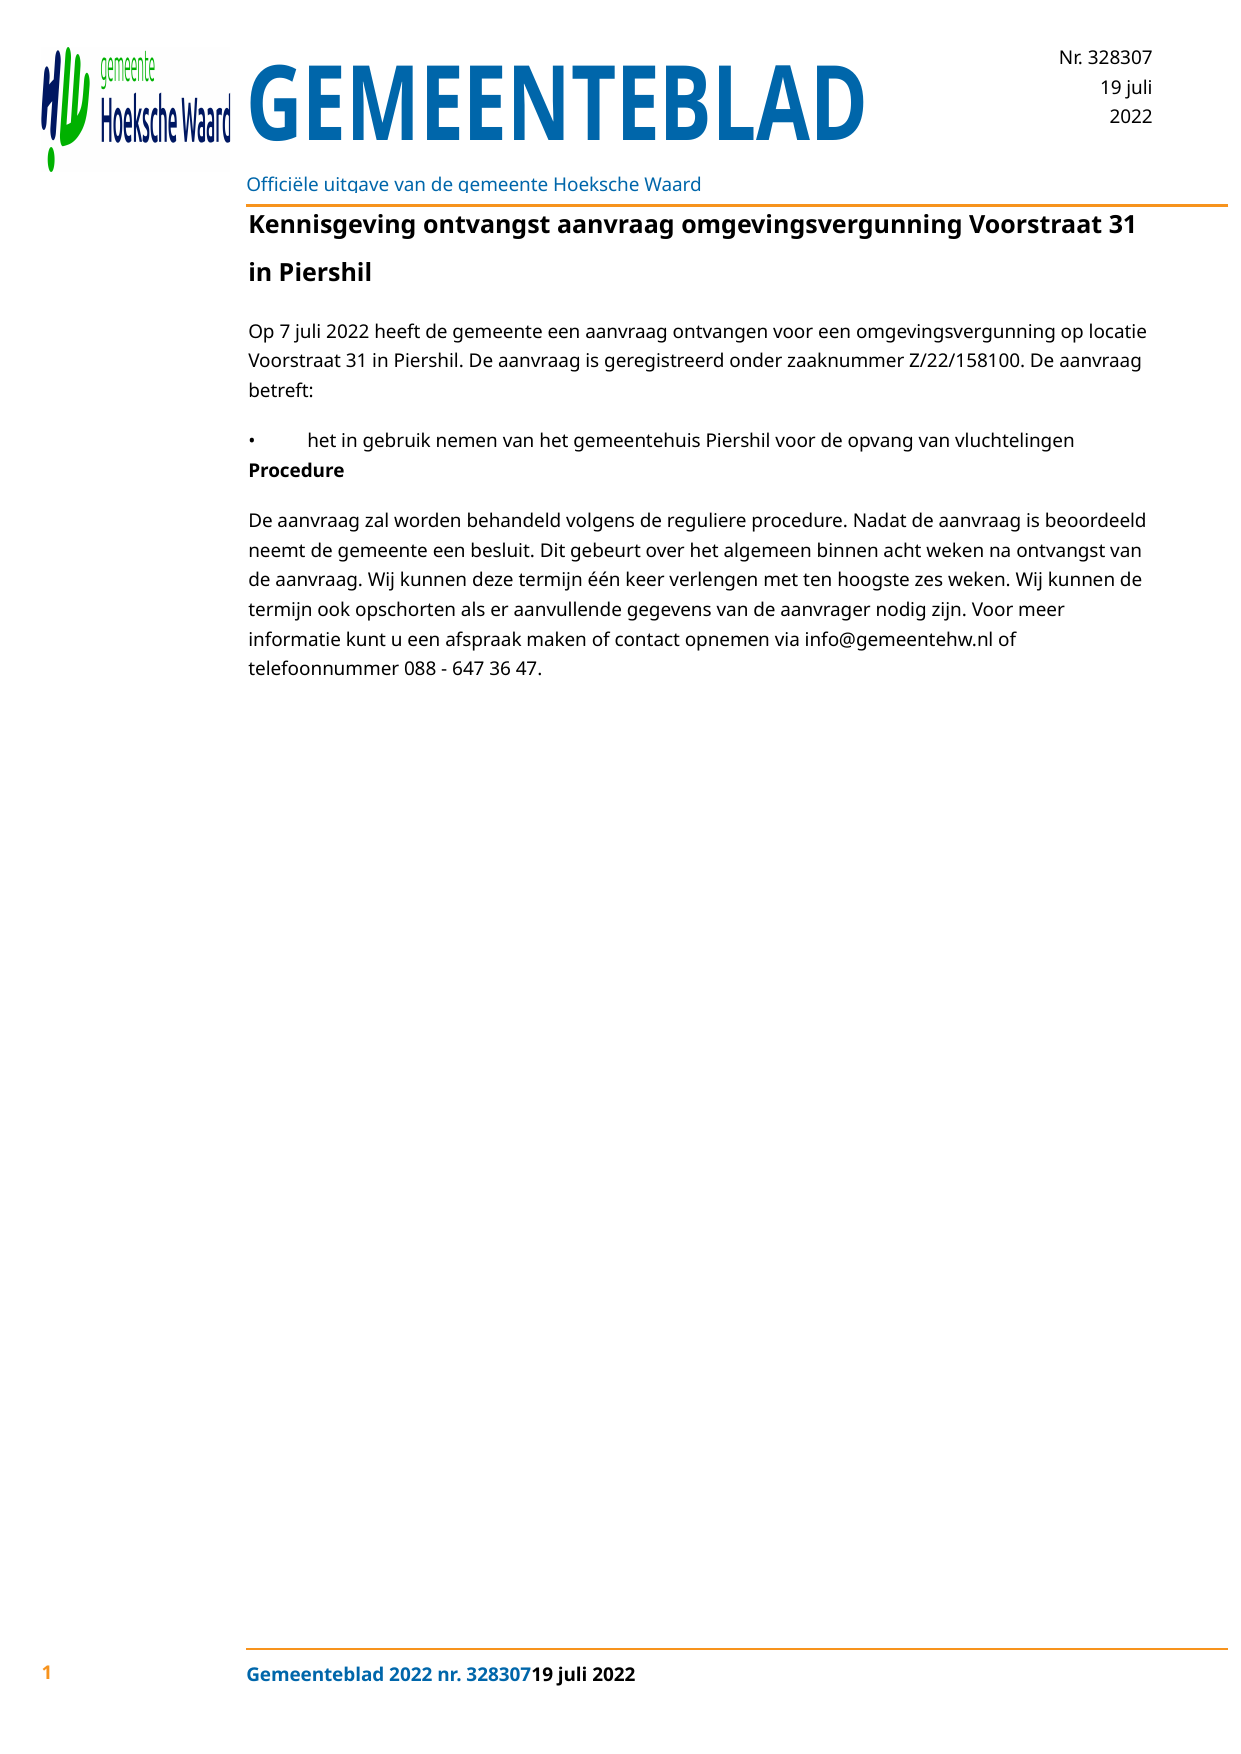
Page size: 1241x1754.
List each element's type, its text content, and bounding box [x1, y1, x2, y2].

text Op 7 juli 2022 heeft de gemeente een aanvraag ontvangen voor een omgevingsvergunning op locatie Voorstraat 31 in Piershil. De aanvraag is geregistreerd onder zaaknummer Z/22/158100. De aanvraag betreft: [248, 318, 1152, 403]
text Procedure [248, 457, 1152, 483]
picture [41, 47, 231, 172]
list het in gebruik nemen van het gemeentehuis Piershil voor de opvang van vluchtelingen [248, 427, 1152, 453]
text De aanvraag zal worden behandeld volgens de reguliere procedure. Nadat de aanvraag is beoordeeld neemt de gemeente een besluit. Dit gebeurt over het algemeen binnen acht weken na ontvangst van de aanvraag. Wij kunnen deze termijn één keer verlengen met ten hoogste zes weken. Wij kunnen de termijn ook opschorten als er aanvullende gegevens van de aanvrager nodig zijn. Voor meer informatie kunt u een afspraak maken of contact opnemen via info@gemeentehw.nl of telefoonnummer 088 - 647 36 47. [248, 507, 1152, 681]
text Kennisgeving ontvangst aanvraag omgevingsvergunning Voorstraat 31 in Piershil [248, 207, 1152, 288]
